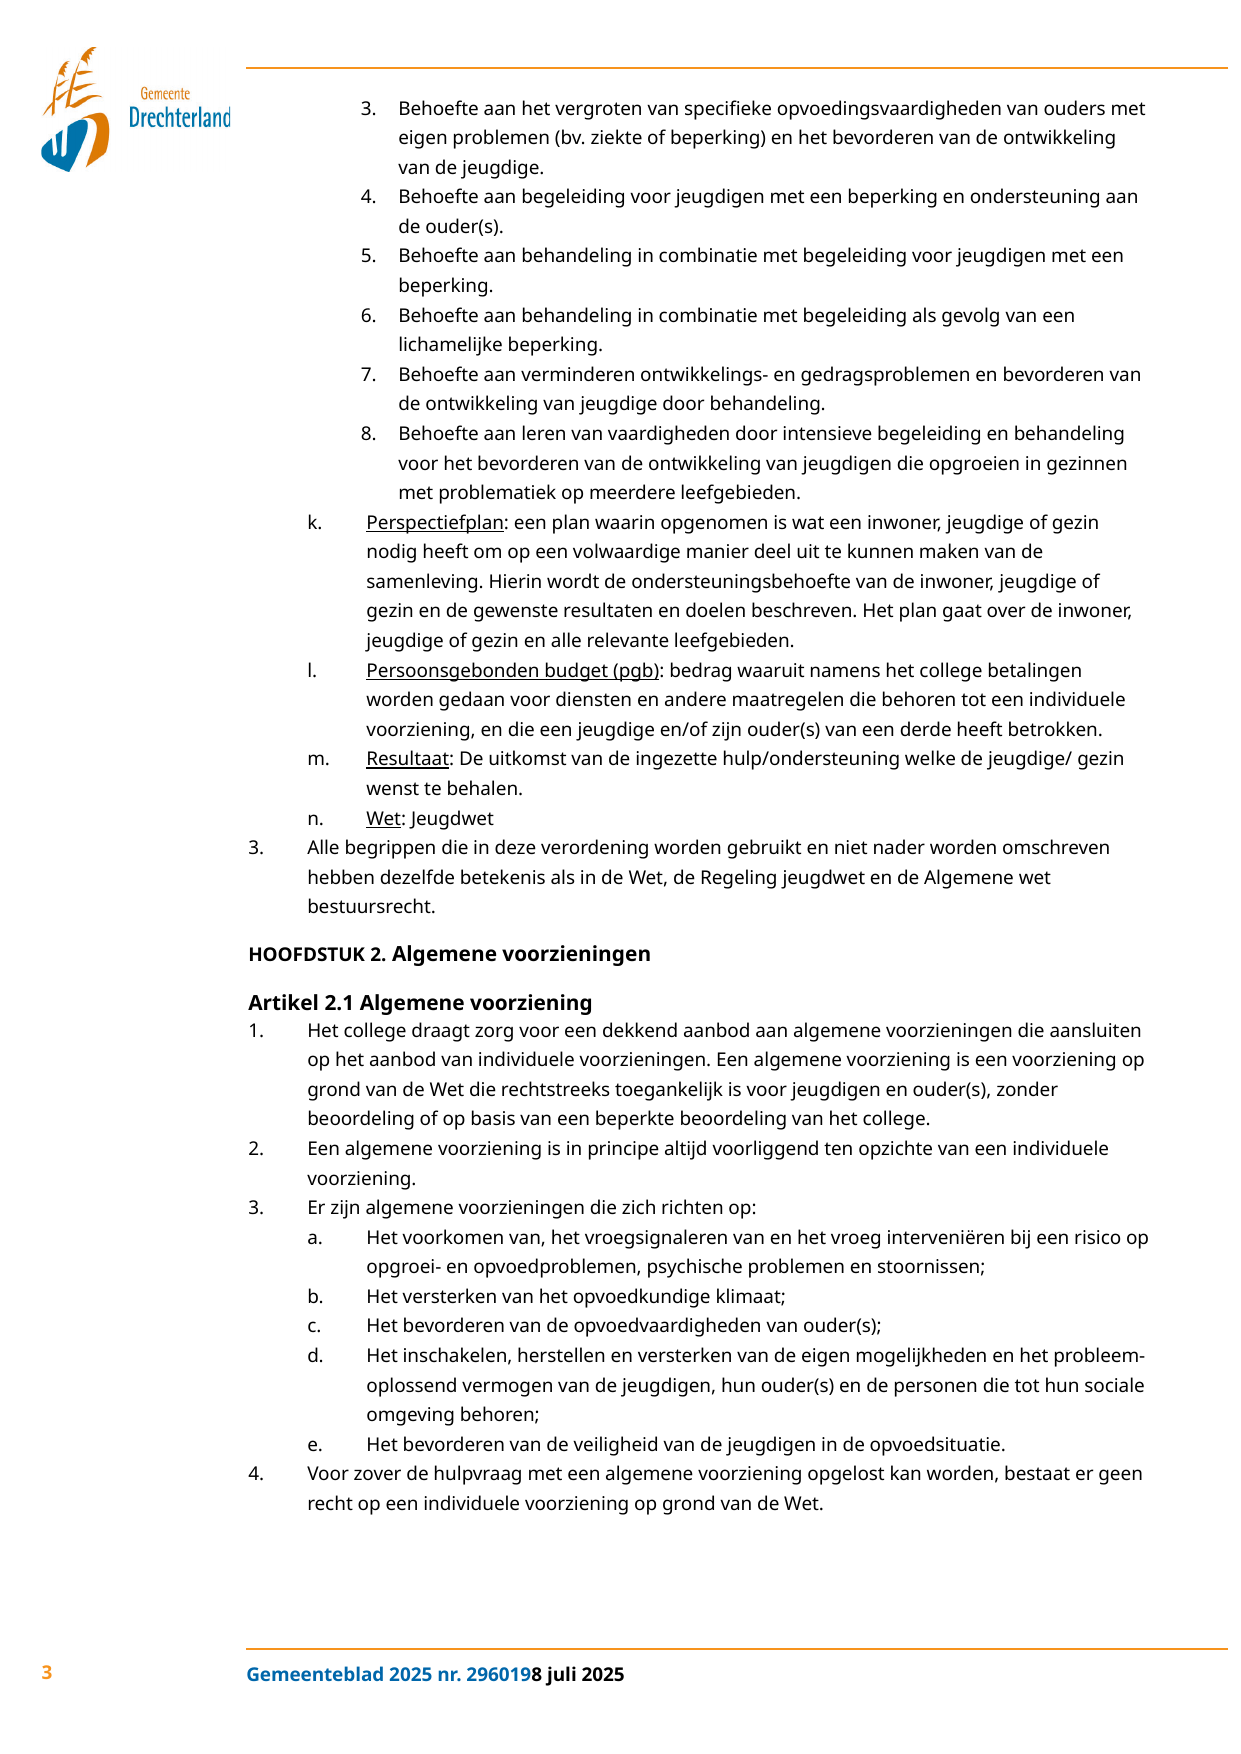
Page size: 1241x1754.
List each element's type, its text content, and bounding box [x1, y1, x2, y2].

list Het bevorderen van de opvoedvaardigheden van ouder(s); [307, 1313, 1152, 1338]
list Persoonsgebonden budget (pgb): bedrag waaruit namens het college betalingen worden gedaan voor diensten en andere maatregelen die behoren tot een individuele voorziening, en die een jeugdige en/of zijn ouder(s) van een derde heeft betrokken. [307, 657, 1152, 742]
picture [41, 47, 231, 172]
list Een algemene voorziening is in principe altijd voorliggend ten opzichte van een individuele voorziening. [248, 1135, 1152, 1191]
picture [41, 158, 64, 172]
list Resultaat: De uitkomst van de ingezette hulp/ondersteuning welke de jeugdige/ gezin wenst te behalen. [307, 746, 1152, 801]
list Behoefte aan het vergroten van specifieke opvoedingsvaardigheden van ouders met eigen problemen (bv. ziekte of beperking) en het bevorderen van de ontwikkeling van de jeugdige. [361, 95, 1152, 180]
list Wet: Jeugdwet [307, 805, 1152, 831]
list Behoefte aan behandeling in combinatie met begeleiding als gevolg van een lichamelijke beperking. [361, 302, 1152, 357]
list Behoefte aan leren van vaardigheden door intensieve begeleiding en behandeling voor het bevorderen van de ontwikkeling van jeugdigen die opgroeien in gezinnen met problematiek op meerdere leefgebieden. [361, 420, 1152, 505]
list Het college draagt zorg voor een dekkend aanbod aan algemene voorzieningen die aansluiten op het aanbod van individuele voorzieningen. Een algemene voorziening is een voorziening op grond van de Wet die rechtstreeks toegankelijk is voor jeugdigen en ouder(s), zonder beoordeling of op basis van een beperkte beoordeling van het college. [248, 1017, 1152, 1131]
text Artikel 2.1 Algemene voorziening [248, 988, 1152, 1017]
list Perspectiefplan: een plan waarin opgenomen is wat een inwoner, jeugdige of gezin nodig heeft om op een volwaardige manier deel uit te kunnen maken van de samenleving. Hierin wordt de ondersteuningsbehoefte van de inwoner, jeugdige of gezin en de gewenste resultaten en doelen beschreven. Het plan gaat over de inwoner, jeugdige of gezin en alle relevante leefgebieden. [307, 509, 1152, 653]
list Behoefte aan verminderen ontwikkelings- en gedragsproblemen en bevorderen van de ontwikkeling van jeugdige door behandeling. [361, 361, 1152, 416]
picture [226, 115, 231, 124]
list Behoefte aan begeleiding voor jeugdigen met een beperking en ondersteuning aan de ouder(s). [361, 183, 1152, 239]
list Behoefte aan behandeling in combinatie met begeleiding voor jeugdigen met een beperking. [361, 243, 1152, 298]
list Het versterken van het opvoedkundige klimaat; [307, 1283, 1152, 1309]
list Het voorkomen van, het vroegsignaleren van en het vroeg interveniëren bij een risico op opgroei- en opvoedproblemen, psychische problemen en stoornissen; [307, 1224, 1152, 1279]
list Het bevorderen van de veiligheid van de jeugdigen in de opvoedsituatie. [307, 1431, 1152, 1457]
list Voor zover de hulpvraag met een algemene voorziening opgelost kan worden, bestaat er geen recht op een individuele voorziening op grond van de Wet. [248, 1461, 1152, 1516]
list Het inschakelen, herstellen en versterken van de eigen mogelijkheden en het probleem-oplossend vermogen van de jeugdigen, hun ouder(s) en de personen die tot hun sociale omgeving behoren; [307, 1342, 1152, 1427]
text HOOFDSTUK 2. Algemene voorzieningen [248, 939, 1152, 968]
list Er zijn algemene voorzieningen die zich richten op: [248, 1194, 1152, 1220]
list Alle begrippen die in deze verordening worden gebruikt en niet nader worden omschreven hebben dezelfde betekenis als in de Wet, de Regeling jeugdwet en de Algemene wet bestuursrecht. [248, 834, 1152, 919]
